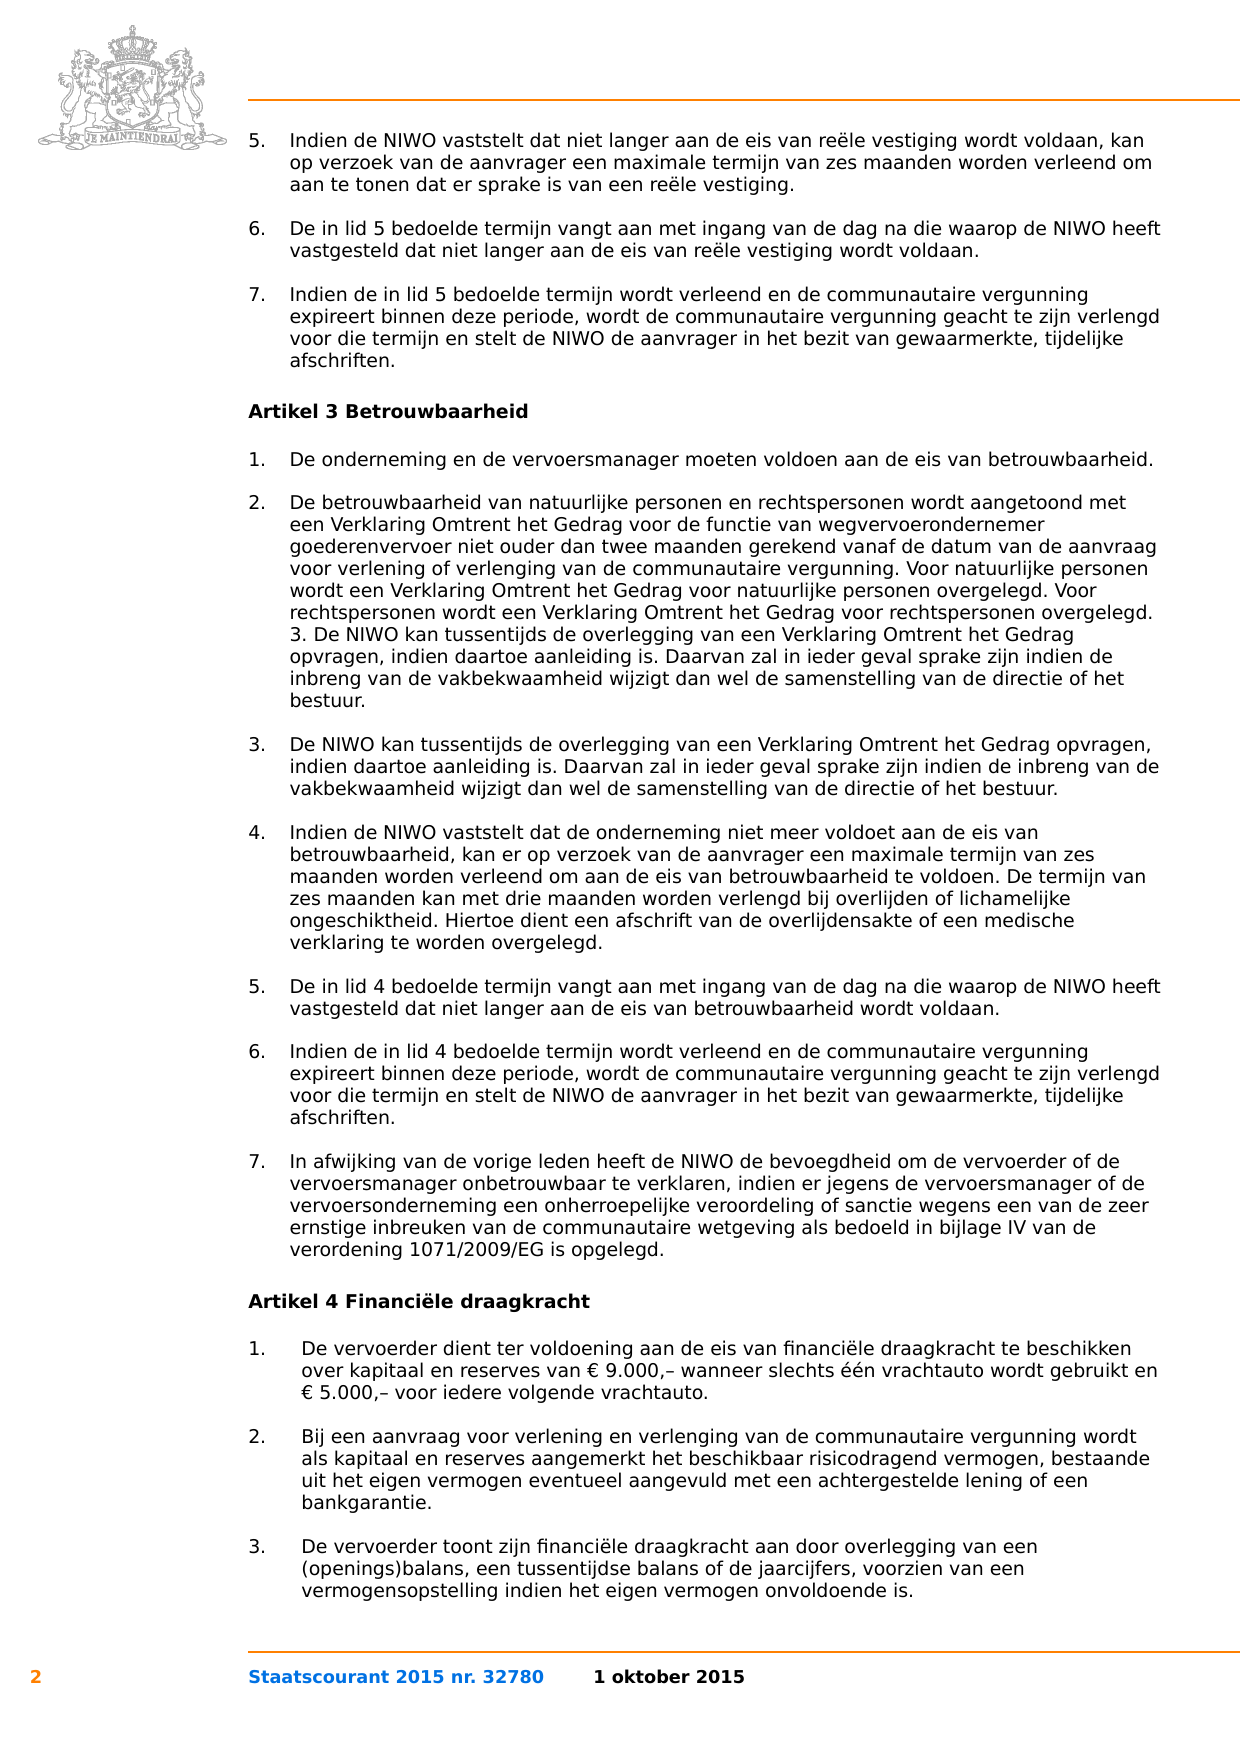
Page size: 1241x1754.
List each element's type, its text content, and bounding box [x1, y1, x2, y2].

text 7. Indien de in lid 5 bedoelde termijn wordt verleend en de communautaire vergunning expireert binnen deze periode, wordt de communautaire vergunning geacht te zijn verlengd voor die termijn en stelt de NIWO de aanvrager in het bezit van gewaarmerkte, tijdelijke afschriften. [248, 283, 1163, 371]
text 2. Bij een aanvraag voor verlening en verlenging van de communautaire vergunning wordt als kapitaal en reserves aangemerkt het beschikbaar risicodragend vermogen, bestaande uit het eigen vermogen eventueel aangevuld met een achtergestelde lening of een bankgarantie. [248, 1426, 1163, 1514]
text 5. Indien de NIWO vaststelt dat niet langer aan de eis van reële vestiging wordt voldaan, kan op verzoek van de aanvrager een maximale termijn van zes maanden worden verleend om aan te tonen dat er sprake is van een reële vestiging. [248, 130, 1163, 196]
text 4. Indien de NIWO vaststelt dat de onderneming niet meer voldoet aan de eis van betrouwbaarheid, kan er op verzoek van de aanvrager een maximale termijn van zes maanden worden verleend om aan de eis van betrouwbaarheid te voldoen. De termijn van zes maanden kan met drie maanden worden verlengd bij overlijden of lichamelijke ongeschiktheid. Hiertoe dient een afschrift van de overlijdensakte of een medische verklaring te worden overgelegd. [248, 822, 1163, 954]
text 1. De onderneming en de vervoersmanager moeten voldoen aan de eis van betrouwbaarheid. [248, 448, 1163, 470]
picture [38, 25, 227, 150]
text 1. De vervoerder dient ter voldoening aan de eis van financiële draagkracht te beschikken over kapitaal en reserves van € 9.000,– wanneer slechts één vrachtauto wordt gebruikt en € 5.000,– voor iedere volgende vrachtauto. [248, 1338, 1163, 1404]
text 3. De NIWO kan tussentijds de overlegging van een Verklaring Omtrent het Gedrag opvragen, indien daartoe aanleiding is. Daarvan zal in ieder geval sprake zijn indien de inbreng van de vakbekwaamheid wijzigt dan wel de samenstelling van de directie of het bestuur. [248, 734, 1163, 800]
subtitle Artikel 4 Financiële draagkracht [248, 1291, 1163, 1313]
text 6. Indien de in lid 4 bedoelde termijn wordt verleend en de communautaire vergunning expireert binnen deze periode, wordt de communautaire vergunning geacht te zijn verlengd voor die termijn en stelt de NIWO de aanvrager in het bezit van gewaarmerkte, tijdelijke afschriften. [248, 1041, 1163, 1129]
text 7. In afwijking van de vorige leden heeft de NIWO de bevoegdheid om de vervoerder of de vervoersmanager onbetrouwbaar te verklaren, indien er jegens de vervoersmanager of de vervoersonderneming een onherroepelijke veroordeling of sanctie wegens een van de zeer ernstige inbreuken van de communautaire wetgeving als bedoeld in bijlage IV van de verordening 1071/2009/EG is opgelegd. [248, 1151, 1163, 1261]
subtitle Artikel 3 Betrouwbaarheid [248, 401, 1163, 423]
text 6. De in lid 5 bedoelde termijn vangt aan met ingang van de dag na die waarop de NIWO heeft vastgesteld dat niet langer aan de eis van reële vestiging wordt voldaan. [248, 218, 1163, 262]
text 3. De vervoerder toont zijn financiële draagkracht aan door overlegging van een (openings)balans, een tussentijdse balans of de jaarcijfers, voorzien van een vermogensopstelling indien het eigen vermogen onvoldoende is. [248, 1536, 1163, 1602]
text 2. De betrouwbaarheid van natuurlijke personen en rechtspersonen wordt aangetoond met een Verklaring Omtrent het Gedrag voor de functie van wegvervoerondernemer goederenvervoer niet ouder dan twee maanden gerekend vanaf de datum van de aanvraag voor verlening of verlenging van de communautaire vergunning. Voor natuurlijke personen wordt een Verklaring Omtrent het Gedrag voor natuurlijke personen overgelegd. Voor rechtspersonen wordt een Verklaring Omtrent het Gedrag voor rechtspersonen overgelegd. 3. De NIWO kan tussentijds de overlegging van een Verklaring Omtrent het Gedrag opvragen, indien daartoe aanleiding is. Daarvan zal in ieder geval sprake zijn indien de inbreng van de vakbekwaamheid wijzigt dan wel de samenstelling van de directie of het bestuur. [248, 492, 1163, 712]
text 5. De in lid 4 bedoelde termijn vangt aan met ingang van de dag na die waarop de NIWO heeft vastgesteld dat niet langer aan de eis van betrouwbaarheid wordt voldaan. [248, 976, 1163, 1019]
